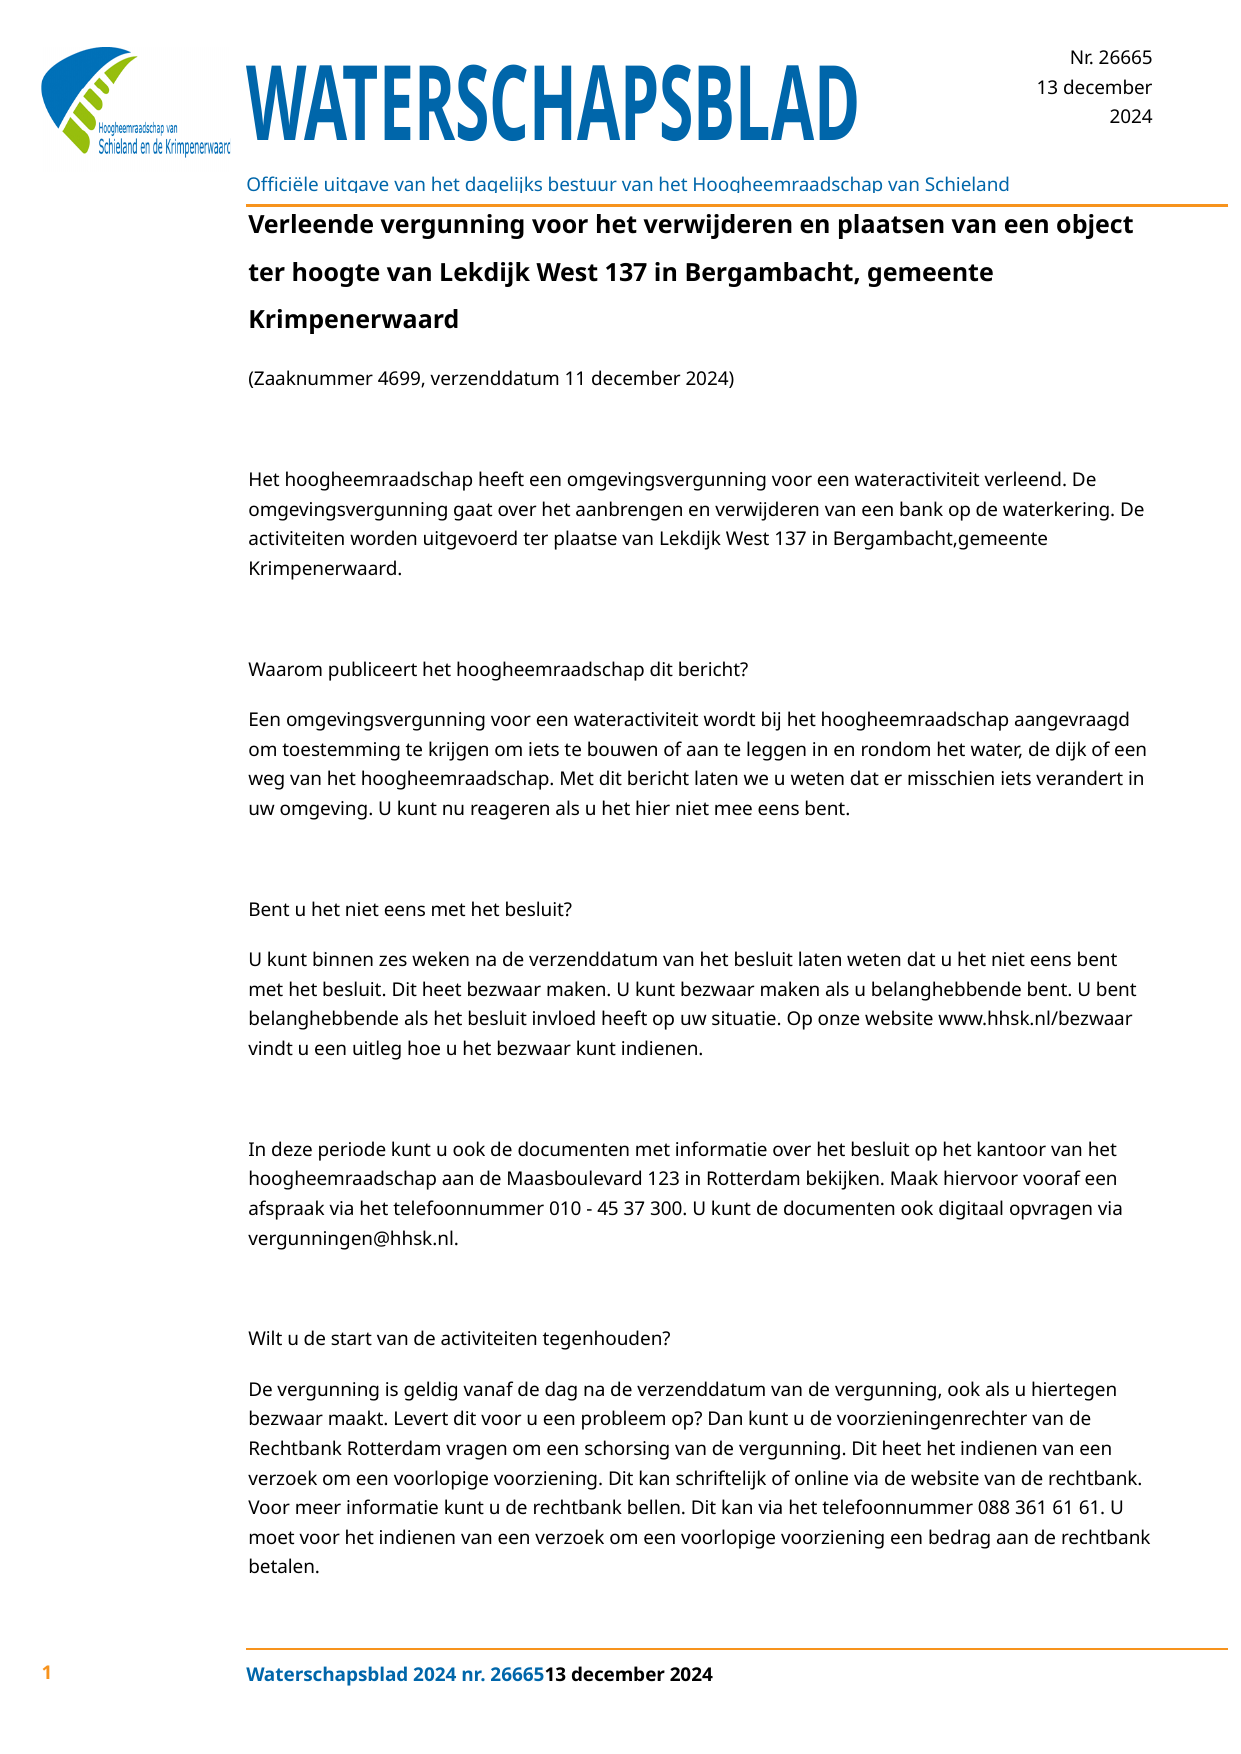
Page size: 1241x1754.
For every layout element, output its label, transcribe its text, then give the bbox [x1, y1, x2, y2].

text Wilt u de start van de activiteiten tegenhouden? [248, 1326, 1152, 1351]
text In deze periode kunt u ook de documenten met informatie over het besluit op het kantoor van het hoogheemraadschap aan de Maasboulevard 123 in Rotterdam bekijken. Maak hiervoor vooraf een afspraak via het telefoonnummer 010 - 45 37 300. U kunt de documenten ook digitaal opvragen via vergunningen@hhsk.nl. [248, 1136, 1152, 1250]
text Het hoogheemraadschap heeft een omgevingsvergunning voor een wateractiviteit verleend. De omgevingsvergunning gaat over het aanbrengen en verwijderen van een bank op de waterkering. De activiteiten worden uitgevoerd ter plaatse van Lekdijk West 137 in Bergambacht,gemeente Krimpenerwaard. [248, 466, 1152, 581]
picture [41, 47, 231, 172]
text U kunt binnen zes weken na de verzenddatum van het besluit laten weten dat u het niet eens bent met het besluit. Dit heet bezwaar maken. U kunt bezwaar maken als u belanghebbende bent. U bent belanghebbende als het besluit invloed heeft op uw situatie. Op onze website www.hhsk.nl/bezwaar vindt u een uitleg hoe u het bezwaar kunt indienen. [248, 946, 1152, 1061]
text Waarom publiceert het hoogheemraadschap dit bericht? [248, 656, 1152, 682]
text Verleende vergunning voor het verwijderen en plaatsen van een object ter hoogte van Lekdijk West 137 in Bergambacht, gemeente Krimpenerwaard [248, 207, 1152, 336]
text De vergunning is geldig vanaf de dag na de verzenddatum van de vergunning, ook als u hiertegen bezwaar maakt. Levert dit voor u een probleem op? Dan kunt u de voorzieningenrechter van de Rechtbank Rotterdam vragen om een schorsing van de vergunning. Dit heet het indienen van een verzoek om een voorlopige voorziening. Dit kan schriftelijk of online via de website van de rechtbank. Voor meer informatie kunt u de rechtbank bellen. Dit kan via het telefoonnummer 088 361 61 61. U moet voor het indienen van een verzoek om een voorlopige voorziening een bedrag aan de rechtbank betalen. [248, 1376, 1152, 1579]
text (Zaaknummer 4699, verzenddatum 11 december 2024) [248, 366, 1152, 391]
text Bent u het niet eens met het besluit? [248, 896, 1152, 922]
text Een omgevingsvergunning voor een wateractiviteit wordt bij het hoogheemraadschap aangevraagd om toestemming te krijgen om iets te bouwen of aan te leggen in en rondom het water, de dijk of een weg van het hoogheemraadschap. Met dit bericht laten we u weten dat er misschien iets verandert in uw omgeving. U kunt nu reageren als u het hier niet mee eens bent. [248, 706, 1152, 821]
